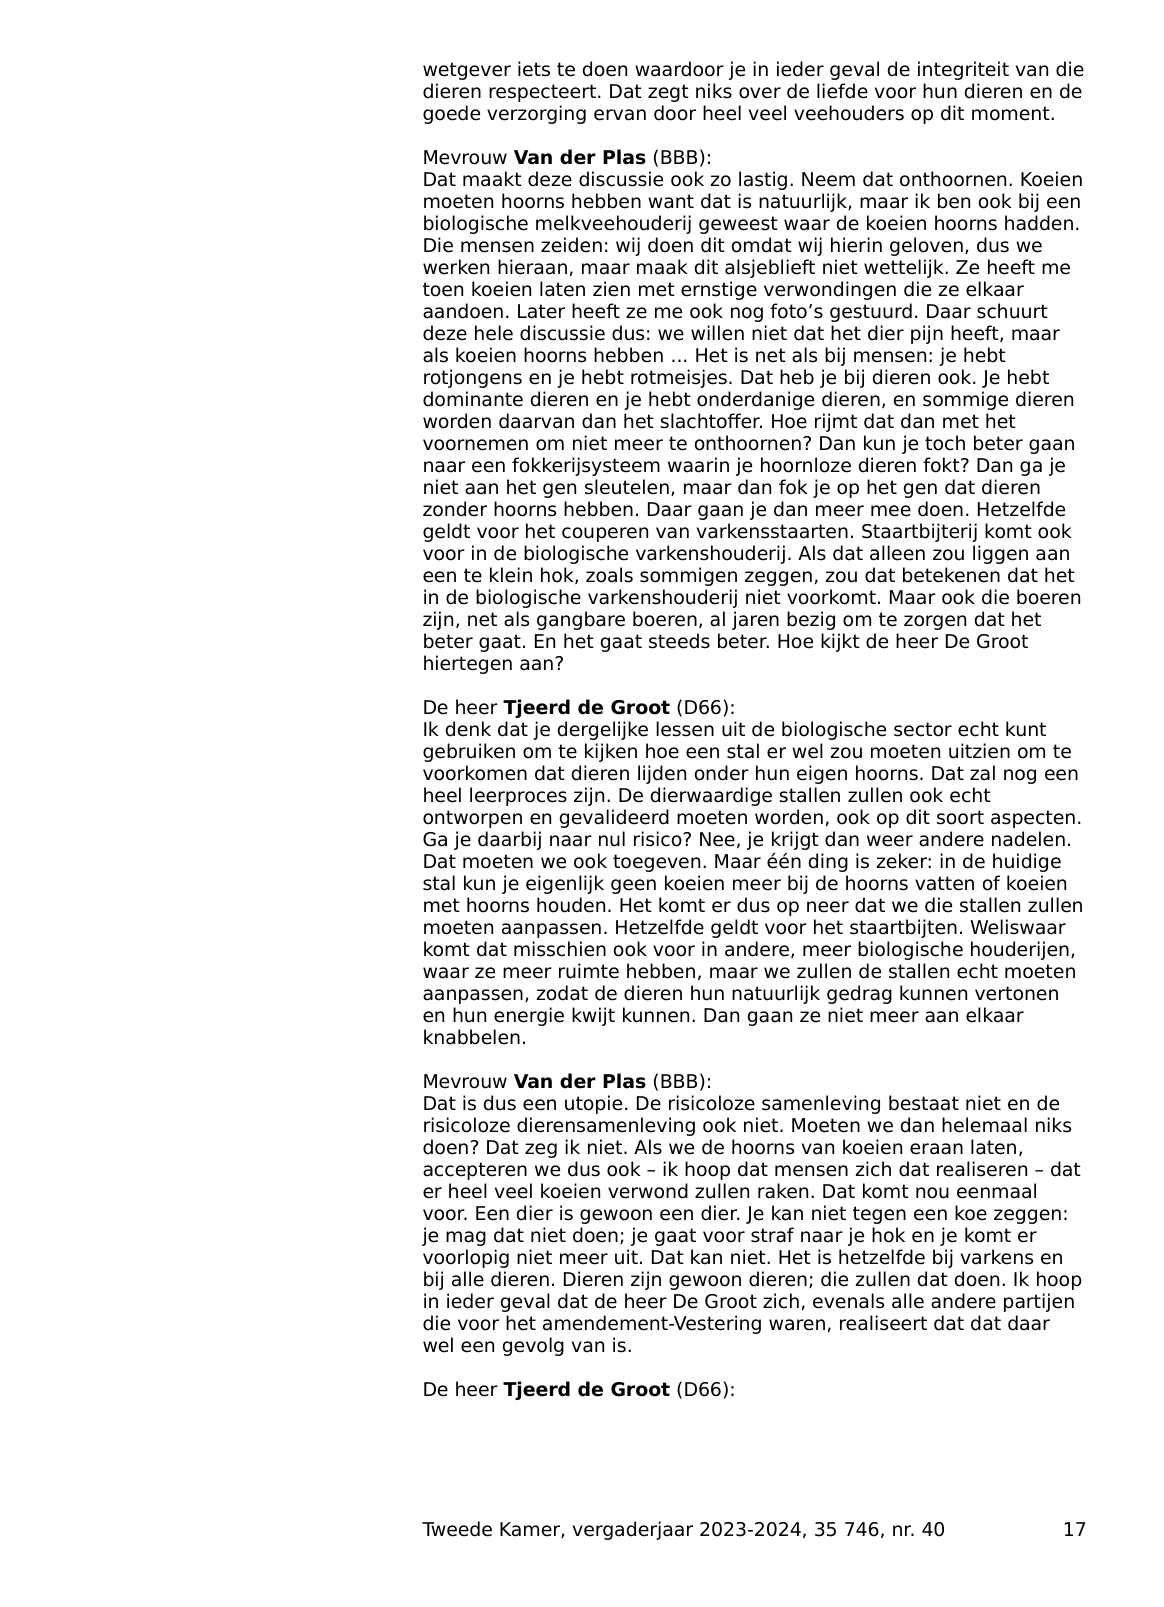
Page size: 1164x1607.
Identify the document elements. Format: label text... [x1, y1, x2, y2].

text Dat maakt deze discussie ook zo lastig. Neem dat onthoornen. Koeien moeten hoorns hebben want dat is natuurlijk, maar ik ben ook bij een biologische melkveehouderij geweest waar de koeien hoorns hadden. Die mensen zeiden: wij doen dit omdat wij hierin geloven, dus we werken hieraan, maar maak dit alsjeblieft niet wettelijk. Ze heeft me toen koeien laten zien met ernstige verwondingen die ze elkaar aandoen. Later heeft ze me ook nog foto’s gestuurd. Daar schuurt deze hele discussie dus: we willen niet dat het dier pijn heeft, maar als koeien hoorns hebben ... Het is net als bij mensen: je hebt rotjongens en je hebt rotmeisjes. Dat heb je bij dieren ook. Je hebt dominante dieren en je hebt onderdanige dieren, en sommige dieren worden daarvan dan het slachtoffer. Hoe rijmt dat dan met het voornemen om niet meer te onthoornen? Dan kun je toch beter gaan naar een fokkerijsysteem waarin je hoornloze dieren fokt? Dan ga je niet aan het gen sleutelen, maar dan fok je op het gen dat dieren zonder hoorns hebben. Daar gaan je dan meer mee doen. Hetzelfde geldt voor het couperen van varkensstaarten. Staartbijterij komt ook voor in de biologische varkenshouderij. Als dat alleen zou liggen aan een te klein hok, zoals sommigen zeggen, zou dat betekenen dat het in de biologische varkenshouderij niet voorkomt. Maar ook die boeren zijn, net als gangbare boeren, al jaren bezig om te zorgen dat het beter gaat. En het gaat steeds beter. Hoe kijkt de heer De Groot hiertegen aan? [422, 169, 1087, 675]
text Dat is dus een utopie. De risicoloze samenleving bestaat niet en de risicoloze dierensamenleving ook niet. Moeten we dan helemaal niks doen? Dat zeg ik niet. Als we de hoorns van koeien eraan laten, accepteren we dus ook – ik hoop dat mensen zich dat realiseren – dat er heel veel koeien verwond zullen raken. Dat komt nou eenmaal voor. Een dier is gewoon een dier. Je kan niet tegen een koe zeggen: je mag dat niet doen; je gaat voor straf naar je hok en je komt er voorlopig niet meer uit. Dat kan niet. Het is hetzelfde bij varkens en bij alle dieren. Dieren zijn gewoon dieren; die zullen dat doen. Ik hoop in ieder geval dat de heer De Groot zich, evenals alle andere partijen die voor het amendement-Vestering waren, realiseert dat dat daar wel een gevolg van is. [422, 1093, 1087, 1356]
text wetgever iets te doen waardoor je in ieder geval de integriteit van die dieren respecteert. Dat zegt niks over de liefde voor hun dieren en de goede verzorging ervan door heel veel veehouders op dit moment. [422, 59, 1087, 125]
text De heer Tjeerd de Groot (D66): [422, 697, 1087, 719]
text Mevrouw Van der Plas (BBB): [422, 147, 1087, 169]
text Ik denk dat je dergelijke lessen uit de biologische sector echt kunt gebruiken om te kijken hoe een stal er wel zou moeten uitzien om te voorkomen dat dieren lijden onder hun eigen hoorns. Dat zal nog een heel leerproces zijn. De dierwaardige stallen zullen ook echt ontworpen en gevalideerd moeten worden, ook op dit soort aspecten. Ga je daarbij naar nul risico? Nee, je krijgt dan weer andere nadelen. Dat moeten we ook toegeven. Maar één ding is zeker: in de huidige stal kun je eigenlijk geen koeien meer bij de hoorns vatten of koeien met hoorns houden. Het komt er dus op neer dat we die stallen zullen moeten aanpassen. Hetzelfde geldt voor het staartbijten. Weliswaar komt dat misschien ook voor in andere, meer biologische houderijen, waar ze meer ruimte hebben, maar we zullen de stallen echt moeten aanpassen, zodat de dieren hun natuurlijk gedrag kunnen vertonen en hun energie kwijt kunnen. Dan gaan ze niet meer aan elkaar knabbelen. [422, 719, 1087, 1048]
text De heer Tjeerd de Groot (D66): [422, 1379, 1087, 1401]
text Mevrouw Van der Plas (BBB): [422, 1071, 1087, 1093]
